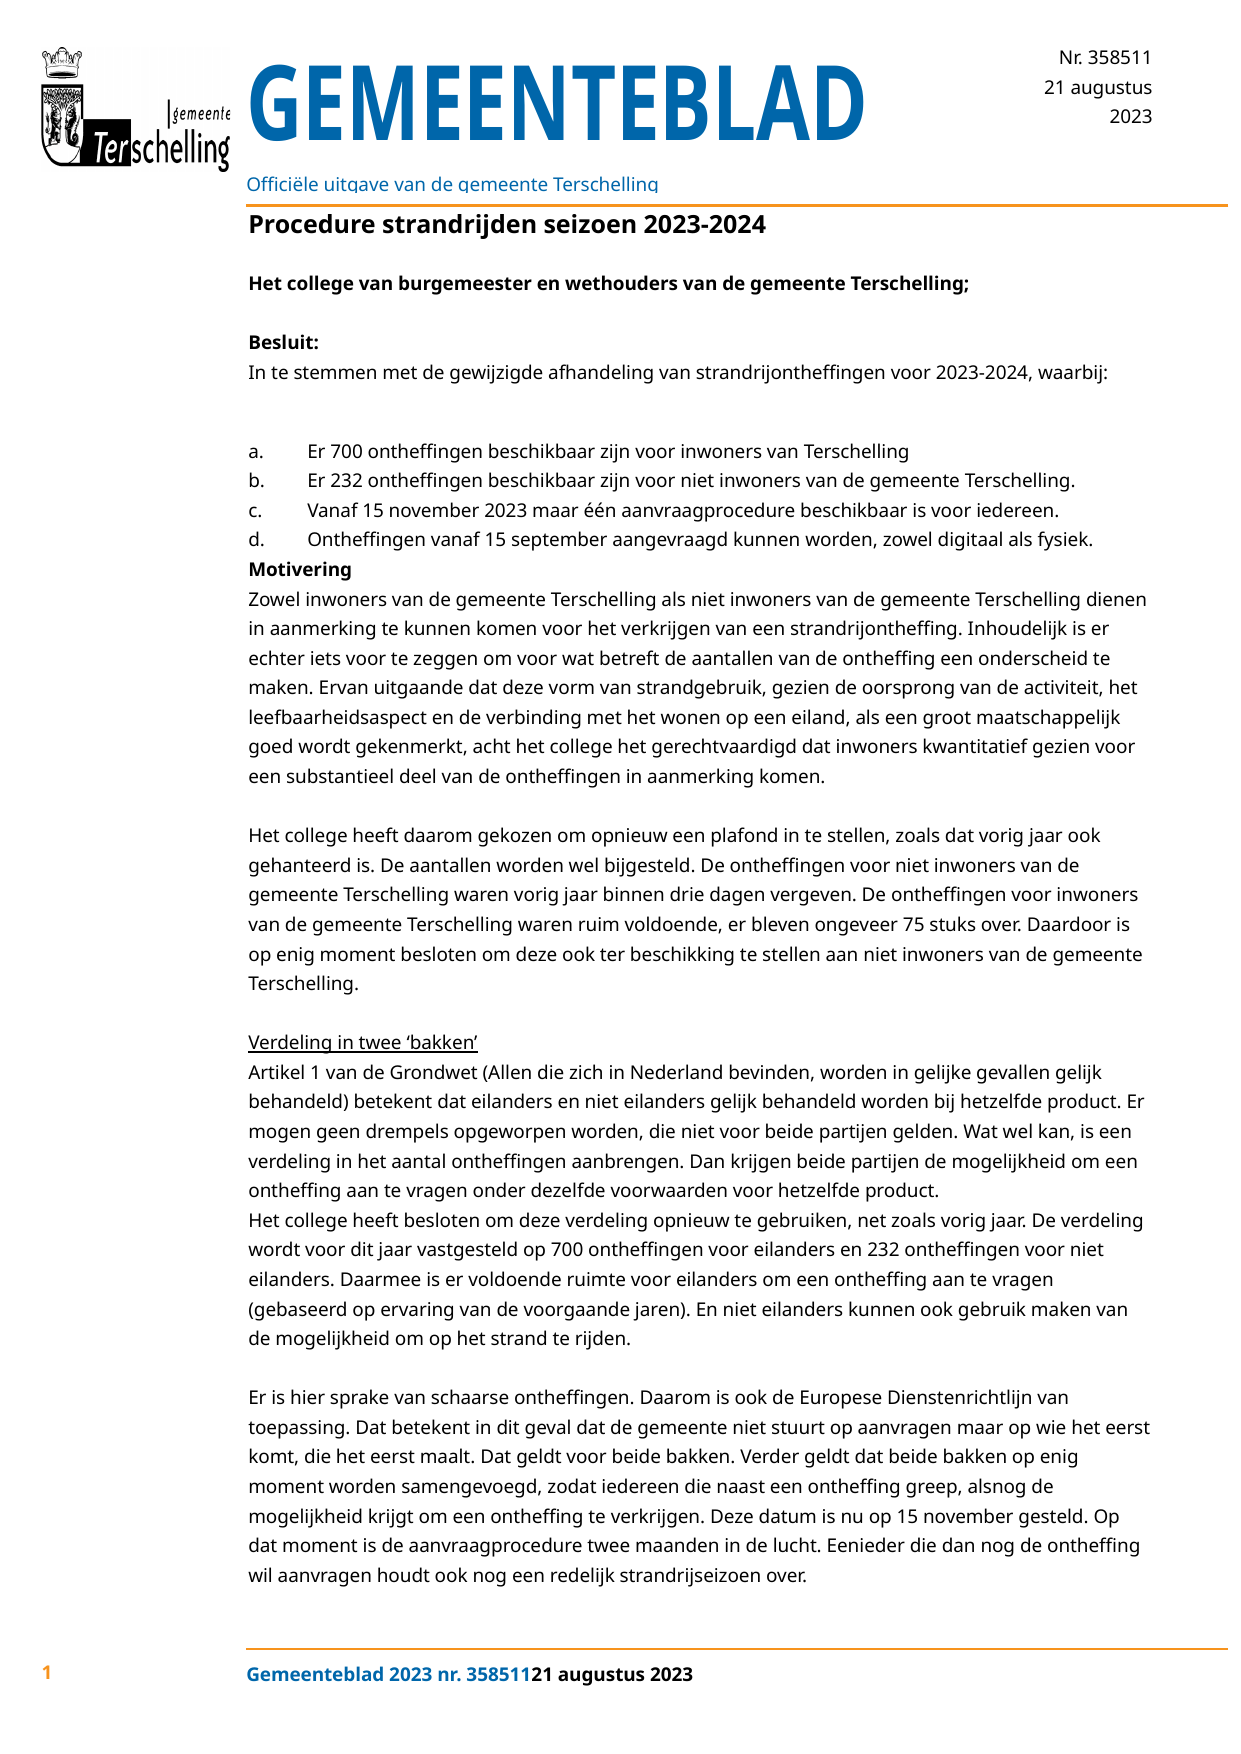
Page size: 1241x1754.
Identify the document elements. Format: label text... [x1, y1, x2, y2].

text Zowel inwoners van de gemeente Terschelling als niet inwoners van de gemeente Terschelling dienen in aanmerking te kunnen komen voor het verkrijgen van een strandrijontheffing. Inhoudelijk is er echter iets voor te zeggen om voor wat betreft de aantallen van de ontheffing een onderscheid te maken. Ervan uitgaande dat deze vorm van strandgebruik, gezien de oorsprong van de activiteit, het leefbaarheidsaspect en de verbinding met het wonen op een eiland, als een groot maatschappelijk goed wordt gekenmerkt, acht het college het gerechtvaardigd dat inwoners kwantitatief gezien voor een substantieel deel van de ontheffingen in aanmerking komen. [248, 586, 1152, 789]
list Er 232 ontheffingen beschikbaar zijn voor niet inwoners van de gemeente Terschelling. [248, 467, 1152, 493]
text Het college heeft daarom gekozen om opnieuw een plafond in te stellen, zoals dat vorig jaar ook gehanteerd is. De aantallen worden wel bijgesteld. De ontheffingen voor niet inwoners van de gemeente Terschelling waren vorig jaar binnen drie dagen vergeven. De ontheffingen voor inwoners van de gemeente Terschelling waren ruim voldoende, er bleven ongeveer 75 stuks over. Daardoor is op enig moment besloten om deze ook ter beschikking te stellen aan niet inwoners van de gemeente Terschelling. [248, 822, 1152, 996]
text In te stemmen met de gewijzigde afhandeling van strandrijontheffingen voor 2023-2024, waarbij: [248, 359, 1152, 385]
text Er is hier sprake van schaarse ontheffingen. Daarom is ook de Europese Dienstenrichtlijn van toepassing. Dat betekent in dit geval dat de gemeente niet stuurt op aanvragen maar op wie het eerst komt, die het eerst maalt. Dat geldt voor beide bakken. Verder geldt dat beide bakken op enig moment worden samengevoegd, zodat iedereen die naast een ontheffing greep, alsnog de mogelijkheid krijgt om een ontheffing te verkrijgen. Deze datum is nu op 15 november gesteld. Op dat moment is de aanvraagprocedure twee maanden in de lucht. Eenieder die dan nog de ontheffing wil aanvragen houdt ook nog een redelijk strandrijseizoen over. [248, 1384, 1152, 1588]
list Ontheffingen vanaf 15 september aangevraagd kunnen worden, zowel digitaal als fysiek. [248, 527, 1152, 552]
text Verdeling in twee ‘bakken’ [248, 1029, 1152, 1055]
list Vanaf 15 november 2023 maar één aanvraagprocedure beschikbaar is voor iedereen. [248, 497, 1152, 523]
text Motivering [248, 556, 1152, 582]
text Procedure strandrijden seizoen 2023-2024 [248, 207, 1152, 241]
text Het college heeft besloten om deze verdeling opnieuw te gebruiken, net zoals vorig jaar. De verdeling wordt voor dit jaar vastgesteld op 700 ontheffingen voor eilanders en 232 ontheffingen voor niet eilanders. Daarmee is er voldoende ruimte voor eilanders om een ontheffing aan te vragen (gebaseerd op ervaring van de voorgaande jaren). En niet eilanders kunnen ook gebruik maken van de mogelijkheid om op het strand te rijden. [248, 1207, 1152, 1351]
text Besluit: [248, 329, 1152, 355]
list Er 700 ontheffingen beschikbaar zijn voor inwoners van Terschelling [248, 438, 1152, 464]
picture [41, 47, 231, 172]
text Artikel 1 van de Grondwet (Allen die zich in Nederland bevinden, worden in gelijke gevallen gelijk behandeld) betekent dat eilanders en niet eilanders gelijk behandeld worden bij hetzelfde product. Er mogen geen drempels opgeworpen worden, die niet voor beide partijen gelden. Wat wel kan, is een verdeling in het aantal ontheffingen aanbrengen. Dan krijgen beide partijen de mogelijkheid om een ontheffing aan te vragen onder dezelfde voorwaarden voor hetzelfde product. [248, 1059, 1152, 1203]
text Het college van burgemeester en wethouders van de gemeente Terschelling; [248, 270, 1152, 296]
